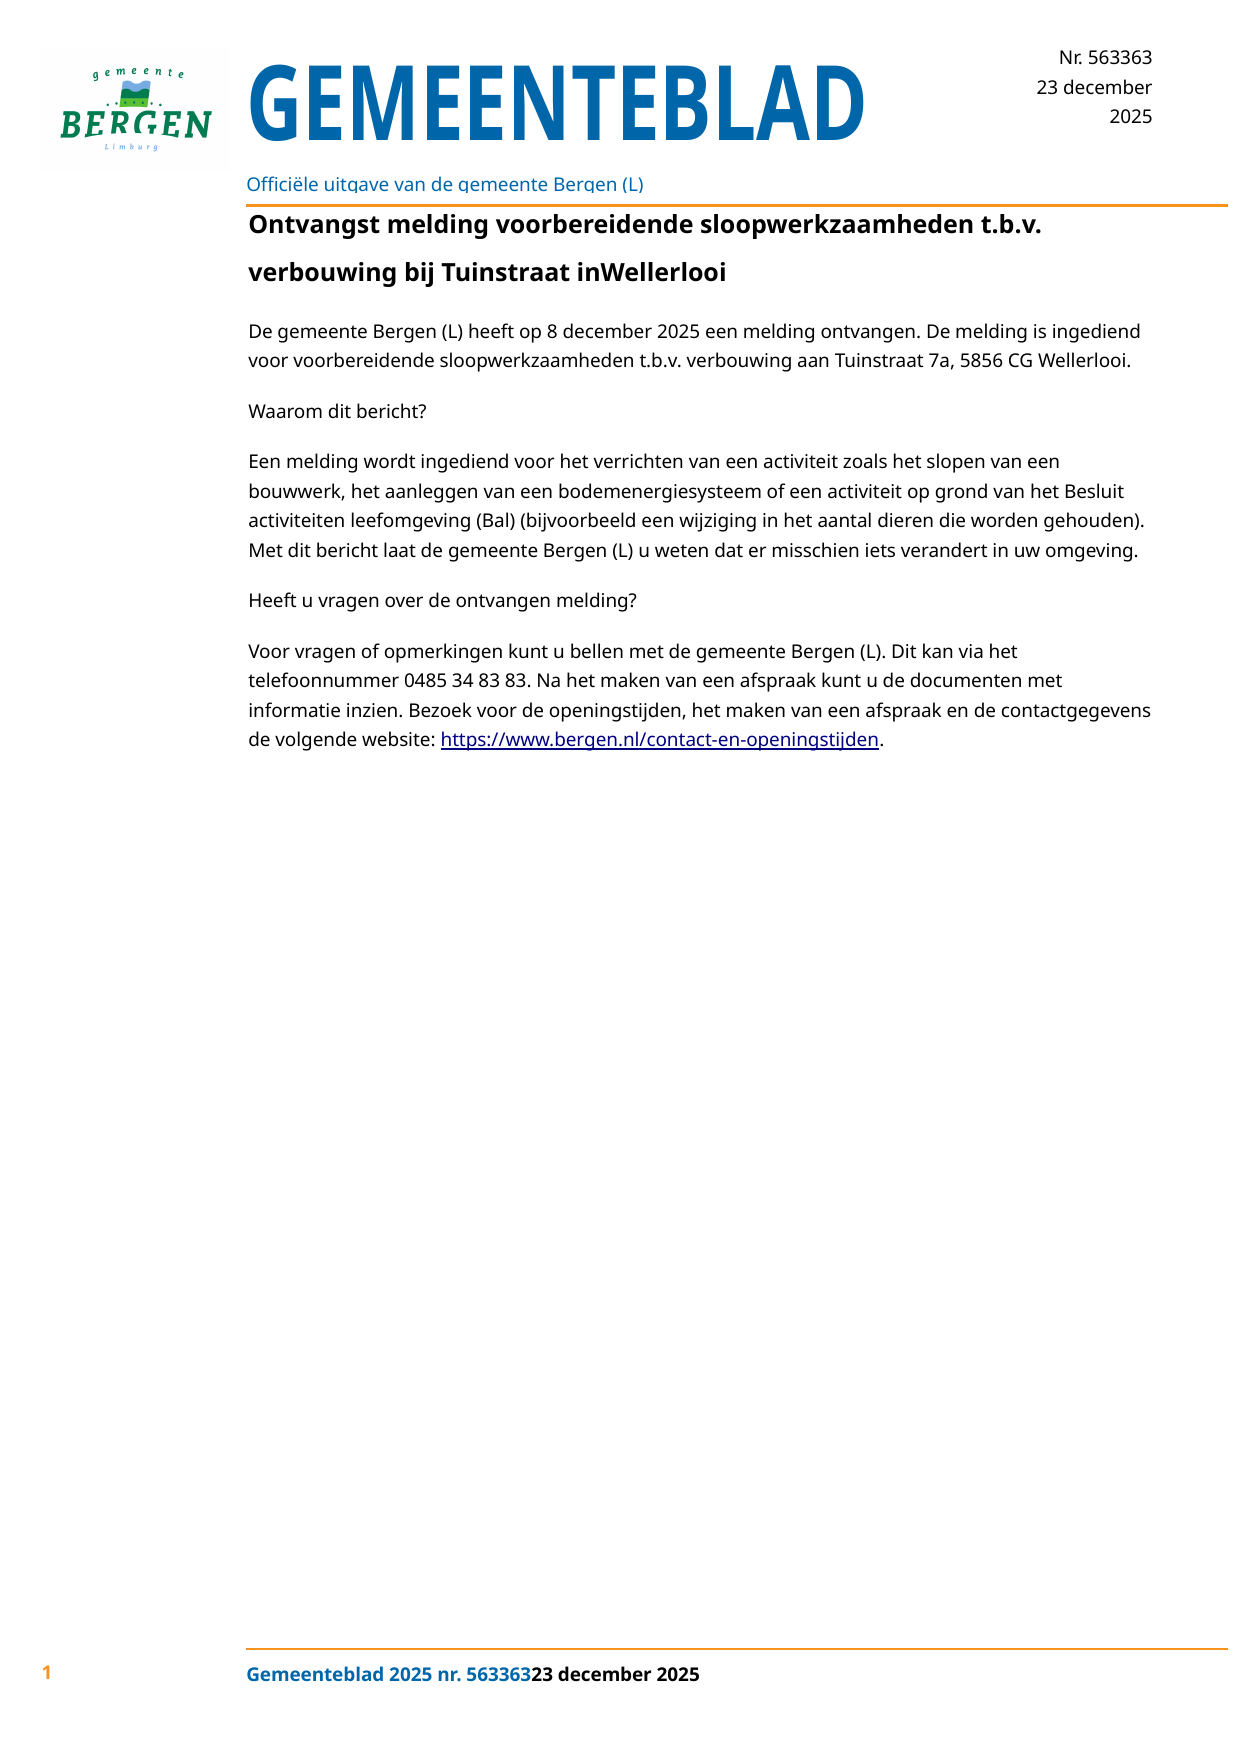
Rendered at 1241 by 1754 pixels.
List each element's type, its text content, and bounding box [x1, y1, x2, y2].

text De gemeente Bergen (L) heeft op 8 december 2025 een melding ontvangen. De melding is ingediend voor voorbereidende sloopwerkzaamheden t.b.v. verbouwing aan Tuinstraat 7a, 5856 CG Wellerlooi. [248, 318, 1152, 373]
text Ontvangst melding voorbereidende sloopwerkzaamheden t.b.v. verbouwing bij Tuinstraat inWellerlooi [248, 207, 1152, 288]
text Een melding wordt ingediend voor het verrichten van een activiteit zoals het slopen van een bouwwerk, het aanleggen van een bodemenergiesysteem of een activiteit op grond van het Besluit activiteiten leefomgeving (Bal) (bijvoorbeeld een wijziging in het aantal dieren die worden gehouden). Met dit bericht laat de gemeente Bergen (L) u weten dat er misschien iets verandert in uw omgeving. [248, 448, 1152, 563]
picture [41, 47, 231, 172]
text Voor vragen of opmerkingen kunt u bellen met de gemeente Bergen (L). Dit kan via het telefoonnummer 0485 34 83 83. Na het maken van een afspraak kunt u de documenten met informatie inzien. Bezoek voor de openingstijden, het maken van een afspraak en de contactgegevens de volgende website: https://www.bergen.nl/contact-en-openingstijden. [248, 638, 1152, 752]
text Heeft u vragen over de ontvangen melding? [248, 587, 1152, 613]
text Waarom dit bericht? [248, 398, 1152, 424]
